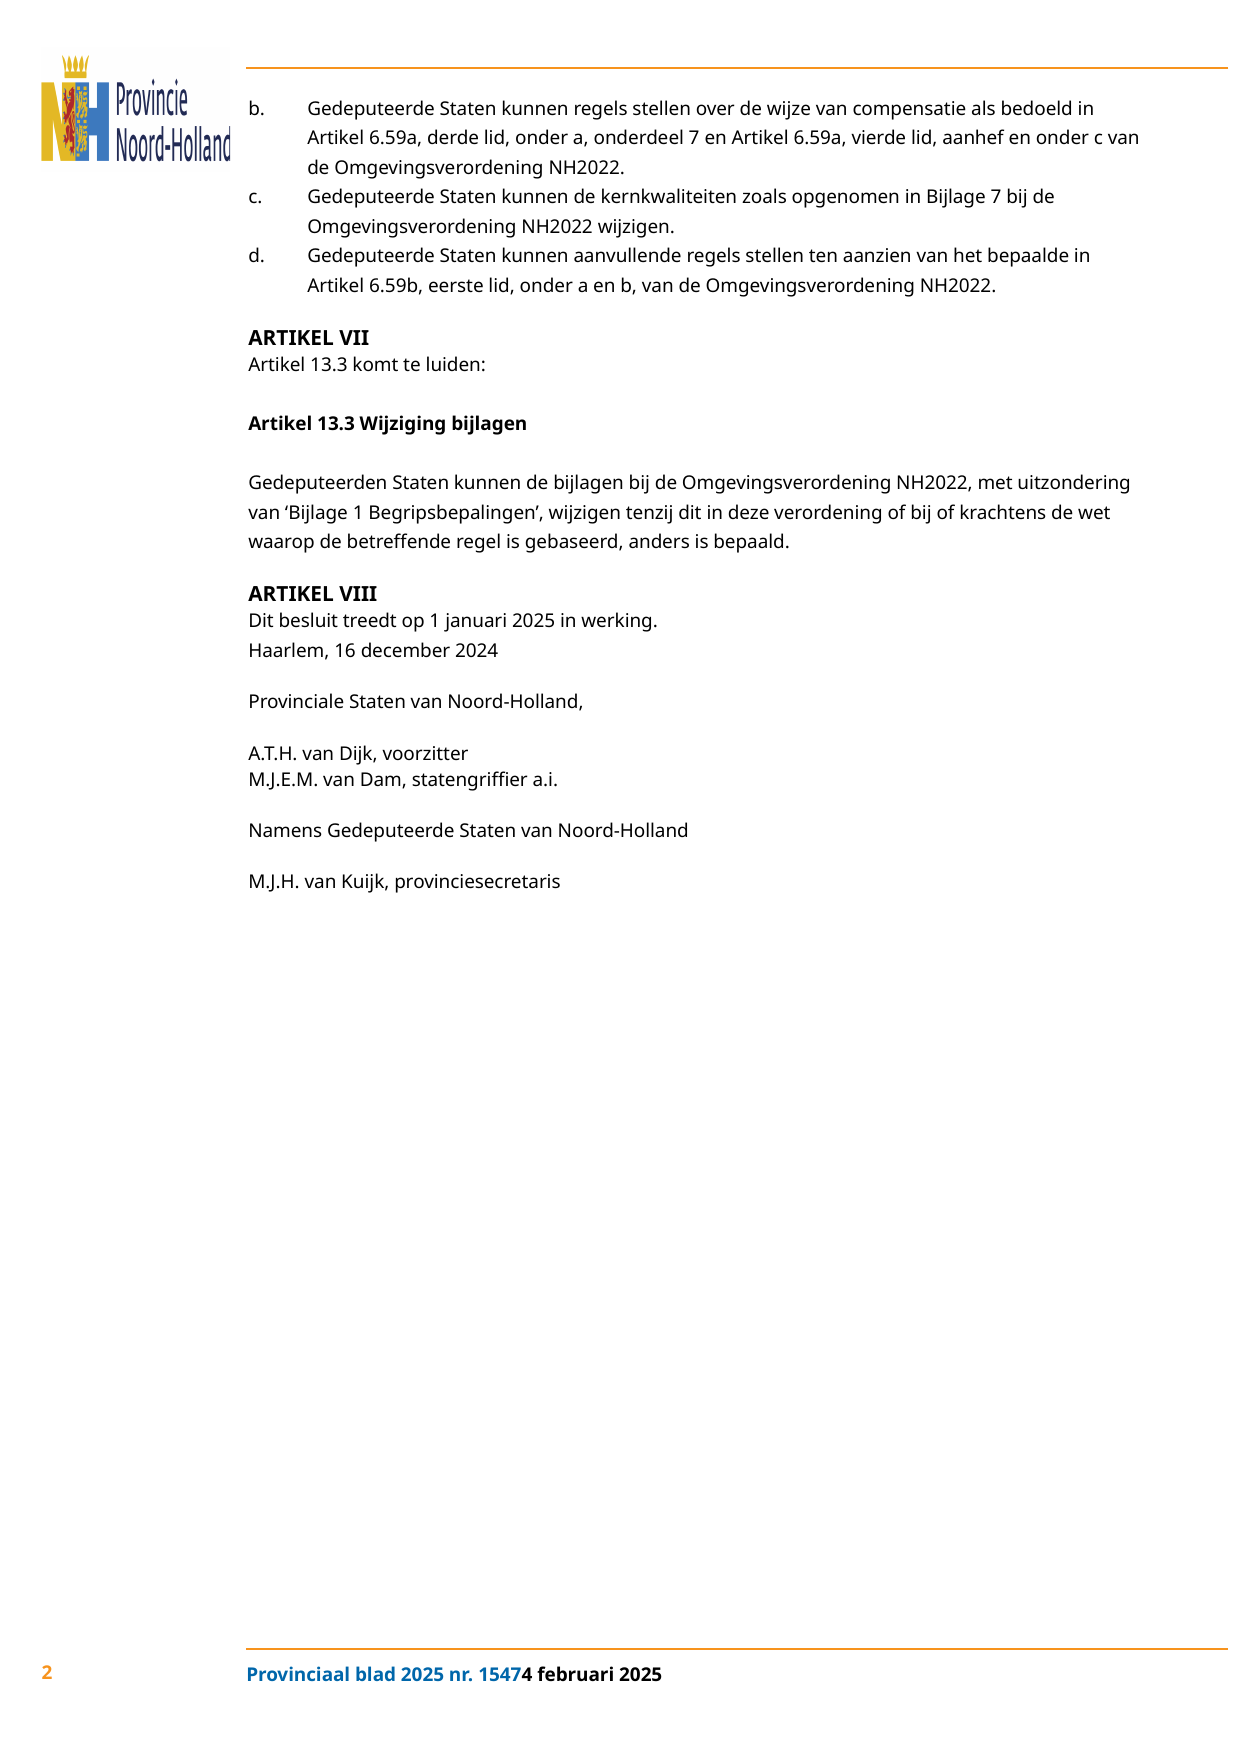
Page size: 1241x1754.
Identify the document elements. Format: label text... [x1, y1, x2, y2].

list Gedeputeerde Staten kunnen de kernkwaliteiten zoals opgenomen in Bijlage 7 bij de Omgevingsverordening NH2022 wijzigen. [248, 183, 1152, 239]
text Dit besluit treedt op 1 januari 2025 in werking. [248, 607, 1152, 633]
text Artikel 13.3 Wijziging bijlagen [248, 410, 1152, 436]
text Namens Gedeputeerde Staten van Noord-Holland [248, 817, 1152, 843]
text M.J.E.M. van Dam, statengriffier a.i. [248, 766, 1152, 791]
text Artikel 13.3 komt te luiden: [248, 351, 1152, 377]
text ARTIKEL VII [248, 323, 1152, 351]
text A.T.H. van Dijk, voorzitter [248, 740, 1152, 766]
text Haarlem, 16 december 2024 [248, 637, 1152, 663]
text M.J.H. van Kuijk, provinciesecretaris [248, 869, 1152, 894]
text Gedeputeerden Staten kunnen de bijlagen bij de Omgevingsverordening NH2022, met uitzondering van ‘Bijlage 1 Begripsbepalingen’, wijzigen tenzij dit in deze verordening of bij of krachtens de wet waarop de betreffende regel is gebaseerd, anders is bepaald. [248, 469, 1152, 554]
list Gedeputeerde Staten kunnen aanvullende regels stellen ten aanzien van het bepaalde in Artikel 6.59b, eerste lid, onder a en b, van de Omgevingsverordening NH2022. [248, 243, 1152, 298]
text ARTIKEL VIII [248, 579, 1152, 607]
list Gedeputeerde Staten kunnen regels stellen over de wijze van compensatie als bedoeld in Artikel 6.59a, derde lid, onder a, onderdeel 7 en Artikel 6.59a, vierde lid, aanhef en onder c van de Omgevingsverordening NH2022. [248, 95, 1152, 180]
text Provinciale Staten van Noord-Holland, [248, 688, 1152, 714]
picture [41, 47, 231, 172]
